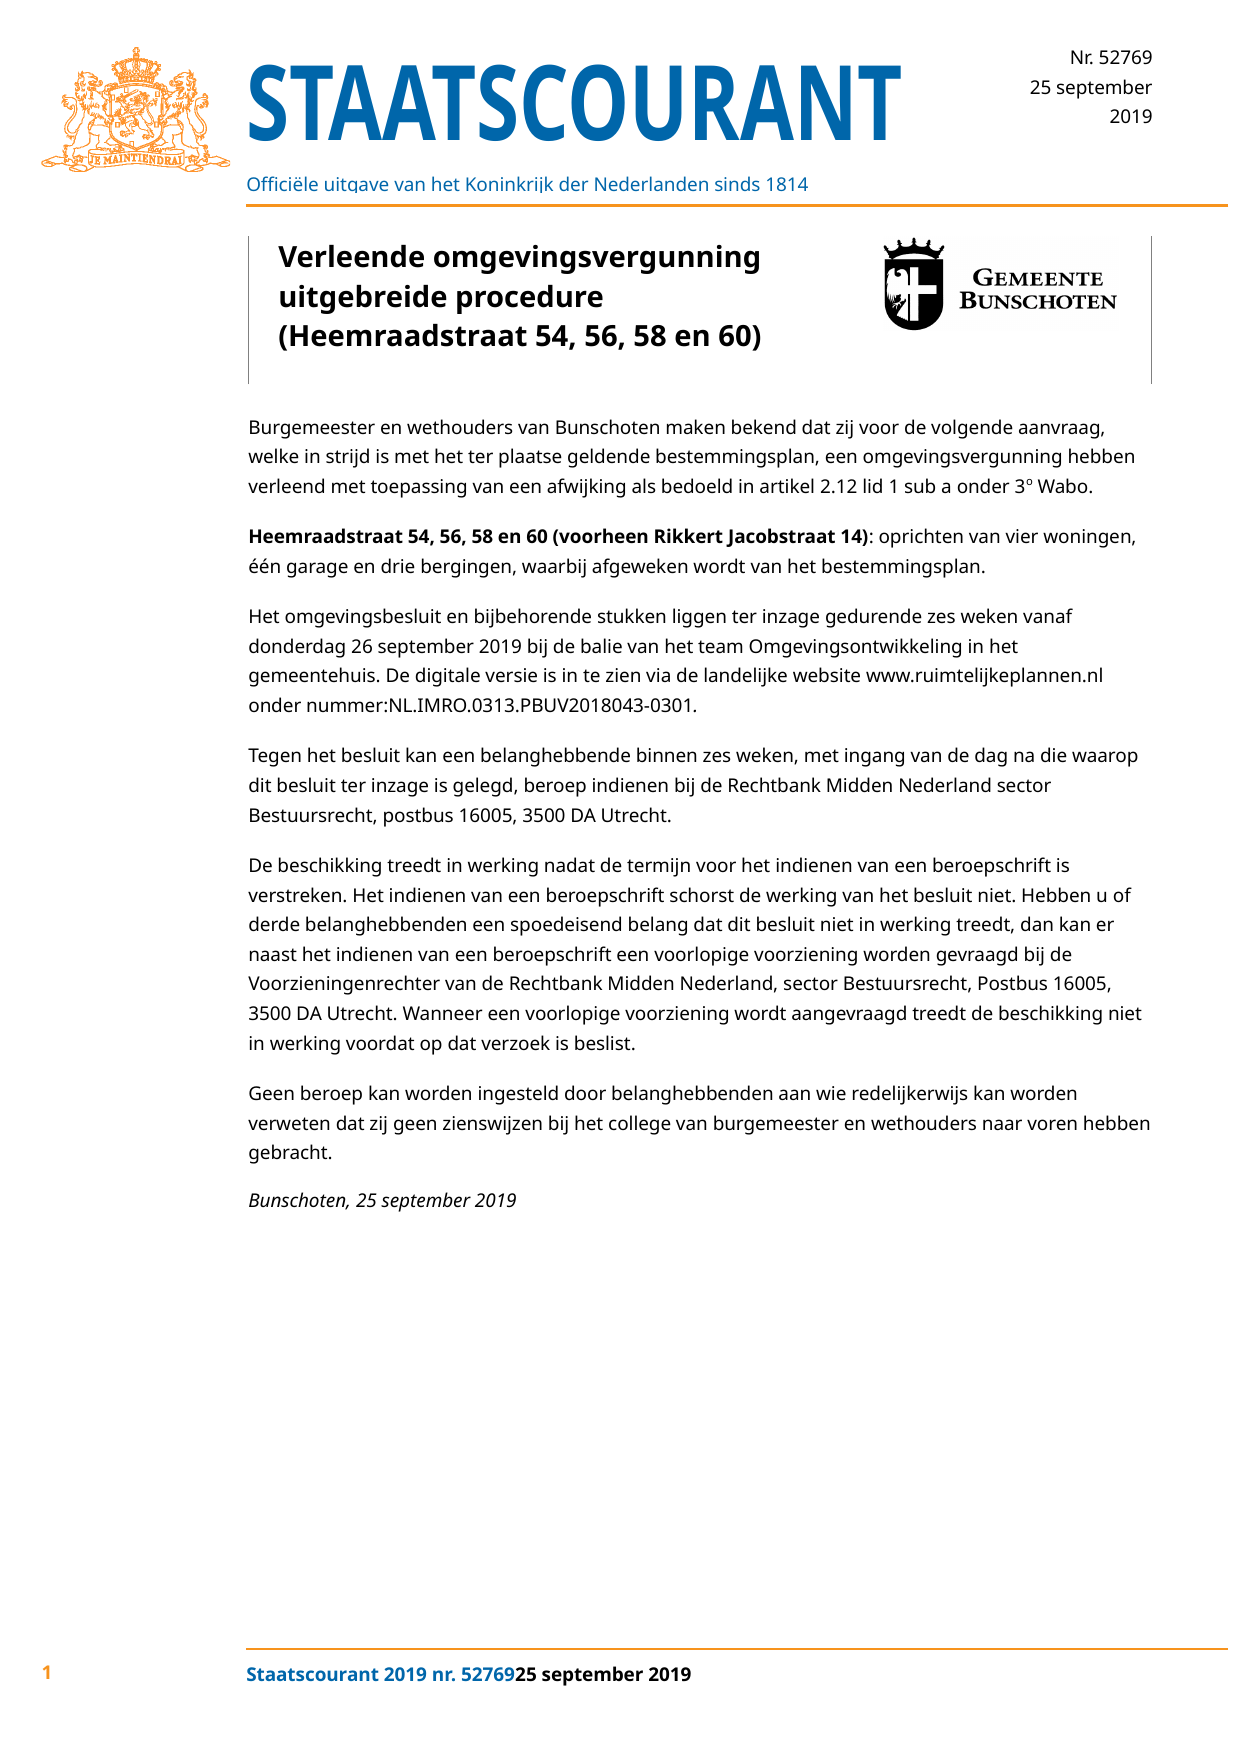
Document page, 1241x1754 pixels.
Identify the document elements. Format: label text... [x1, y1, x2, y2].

picture [41, 47, 231, 172]
table_header Verleende omgevingsvergunning uitgebreide procedure (Heemraadstraat 54, 56, 58 en 60) [249, 236, 850, 384]
text Burgemeester en wethouders van Bunschoten maken bekend dat zij voor de volgende aanvraag, welke in strijd is met het ter plaatse geldende bestemmingsplan, een omgevingsvergunning hebben verleend met toepassing van een afwijking als bedoeld in artikel 2.12 lid 1 sub a onder 3o Wabo. [248, 414, 1152, 499]
text Bunschoten, 25 september 2019 [248, 1187, 1152, 1213]
text Het omgevingsbesluit en bijbehorende stukken liggen ter inzage gedurende zes weken vanaf donderdag 26 september 2019 bij de balie van het team Omgevingsontwikkeling in het gemeentehuis. De digitale versie is in te zien via de landelijke website www.ruimtelijkeplannen.nl onder nummer:NL.IMRO.0313.PBUV2018043-0301. [248, 603, 1152, 718]
text Heemraadstraat 54, 56, 58 en 60 (voorheen Rikkert Jacobstraat 14): oprichten van vier woningen, één garage en drie bergingen, waarbij afgeweken wordt van het bestemmingsplan. [248, 523, 1152, 579]
picture [882, 236, 1119, 331]
table_header [850, 236, 1151, 384]
text De beschikking treedt in werking nadat de termijn voor het indienen van een beroepschrift is verstreken. Het indienen van een beroepschrift schorst de werking van het besluit niet. Hebben u of derde belanghebbenden een spoedeisend belang dat dit besluit niet in werking treedt, dan kan er naast het indienen van een beroepschrift een voorlopige voorziening worden gevraagd bij de Voorzieningenrechter van de Rechtbank Midden Nederland, sector Bestuursrecht, Postbus 16005, 3500 DA Utrecht. Wanneer een voorlopige voorziening wordt aangevraagd treedt de beschikking niet in werking voordat op dat verzoek is beslist. [248, 852, 1152, 1056]
text Tegen het besluit kan een belanghebbende binnen zes weken, met ingang van de dag na die waarop dit besluit ter inzage is gelegd, beroep indienen bij de Rechtbank Midden Nederland sector Bestuursrecht, postbus 16005, 3500 DA Utrecht. [248, 743, 1152, 828]
text Geen beroep kan worden ingesteld door belanghebbenden aan wie redelijkerwijs kan worden verweten dat zij geen zienswijzen bij het college van burgemeester en wethouders naar voren hebben gebracht. [248, 1080, 1152, 1165]
